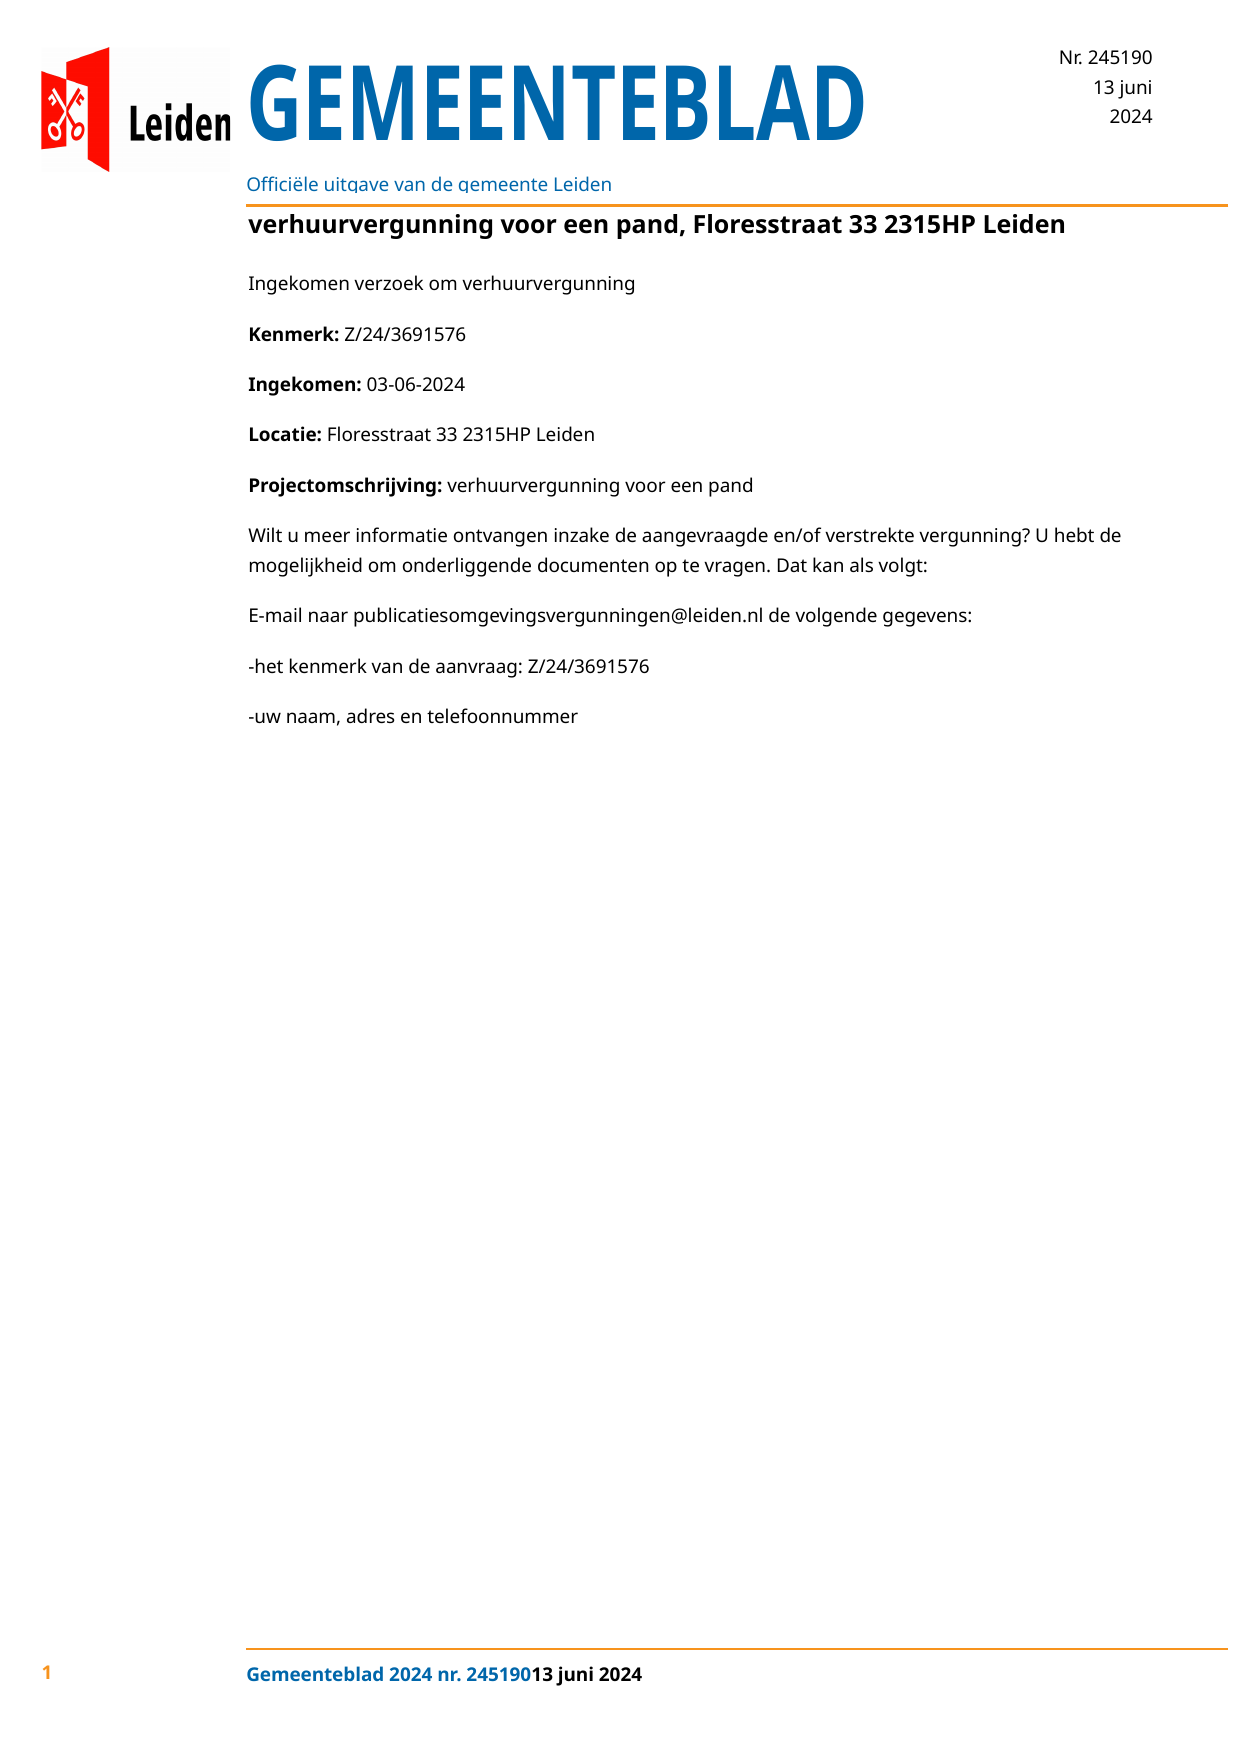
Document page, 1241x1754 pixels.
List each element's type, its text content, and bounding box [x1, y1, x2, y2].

text Wilt u meer informatie ontvangen inzake de aangevraagde en/of verstrekte vergunning? U hebt de mogelijkheid om onderliggende documenten op te vragen. Dat kan als volgt: [248, 522, 1152, 578]
text E-mail naar publicatiesomgevingsvergunningen@leiden.nl de volgende gegevens: [248, 602, 1152, 628]
text -uw naam, adres en telefoonnummer [248, 703, 1152, 729]
text Locatie: Floresstraat 33 2315HP Leiden [248, 422, 1152, 447]
picture [41, 47, 231, 172]
text Ingekomen: 03-06-2024 [248, 371, 1152, 397]
text Kenmerk: Z/24/3691576 [248, 321, 1152, 346]
text -het kenmerk van de aanvraag: Z/24/3691576 [248, 653, 1152, 678]
text verhuurvergunning voor een pand, Floresstraat 33 2315HP Leiden [248, 207, 1152, 241]
text Ingekomen verzoek om verhuurvergunning [248, 270, 1152, 296]
text Projectomschrijving: verhuurvergunning voor een pand [248, 472, 1152, 498]
